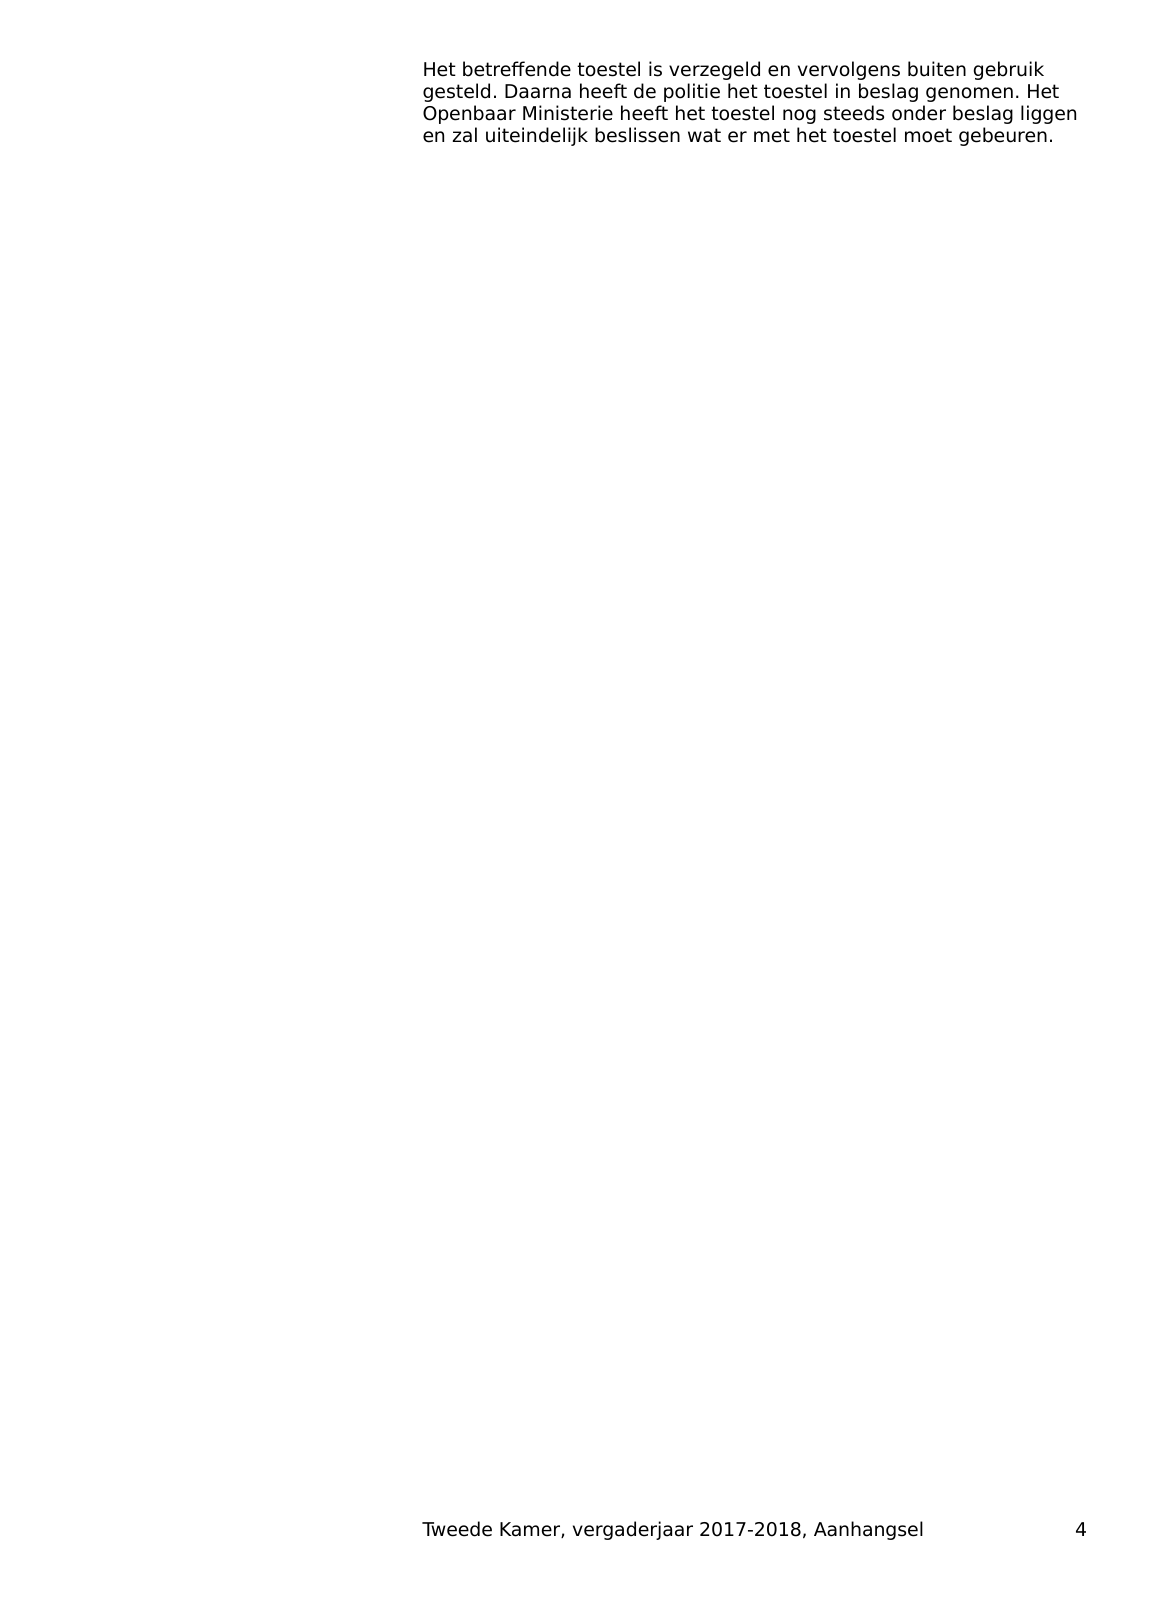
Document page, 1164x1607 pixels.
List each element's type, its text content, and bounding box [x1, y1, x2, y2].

text Het betreffende toestel is verzegeld en vervolgens buiten gebruik gesteld. Daarna heeft de politie het toestel in beslag genomen. Het Openbaar Ministerie heeft het toestel nog steeds onder beslag liggen en zal uiteindelijk beslissen wat er met het toestel moet gebeuren. [422, 59, 1087, 147]
